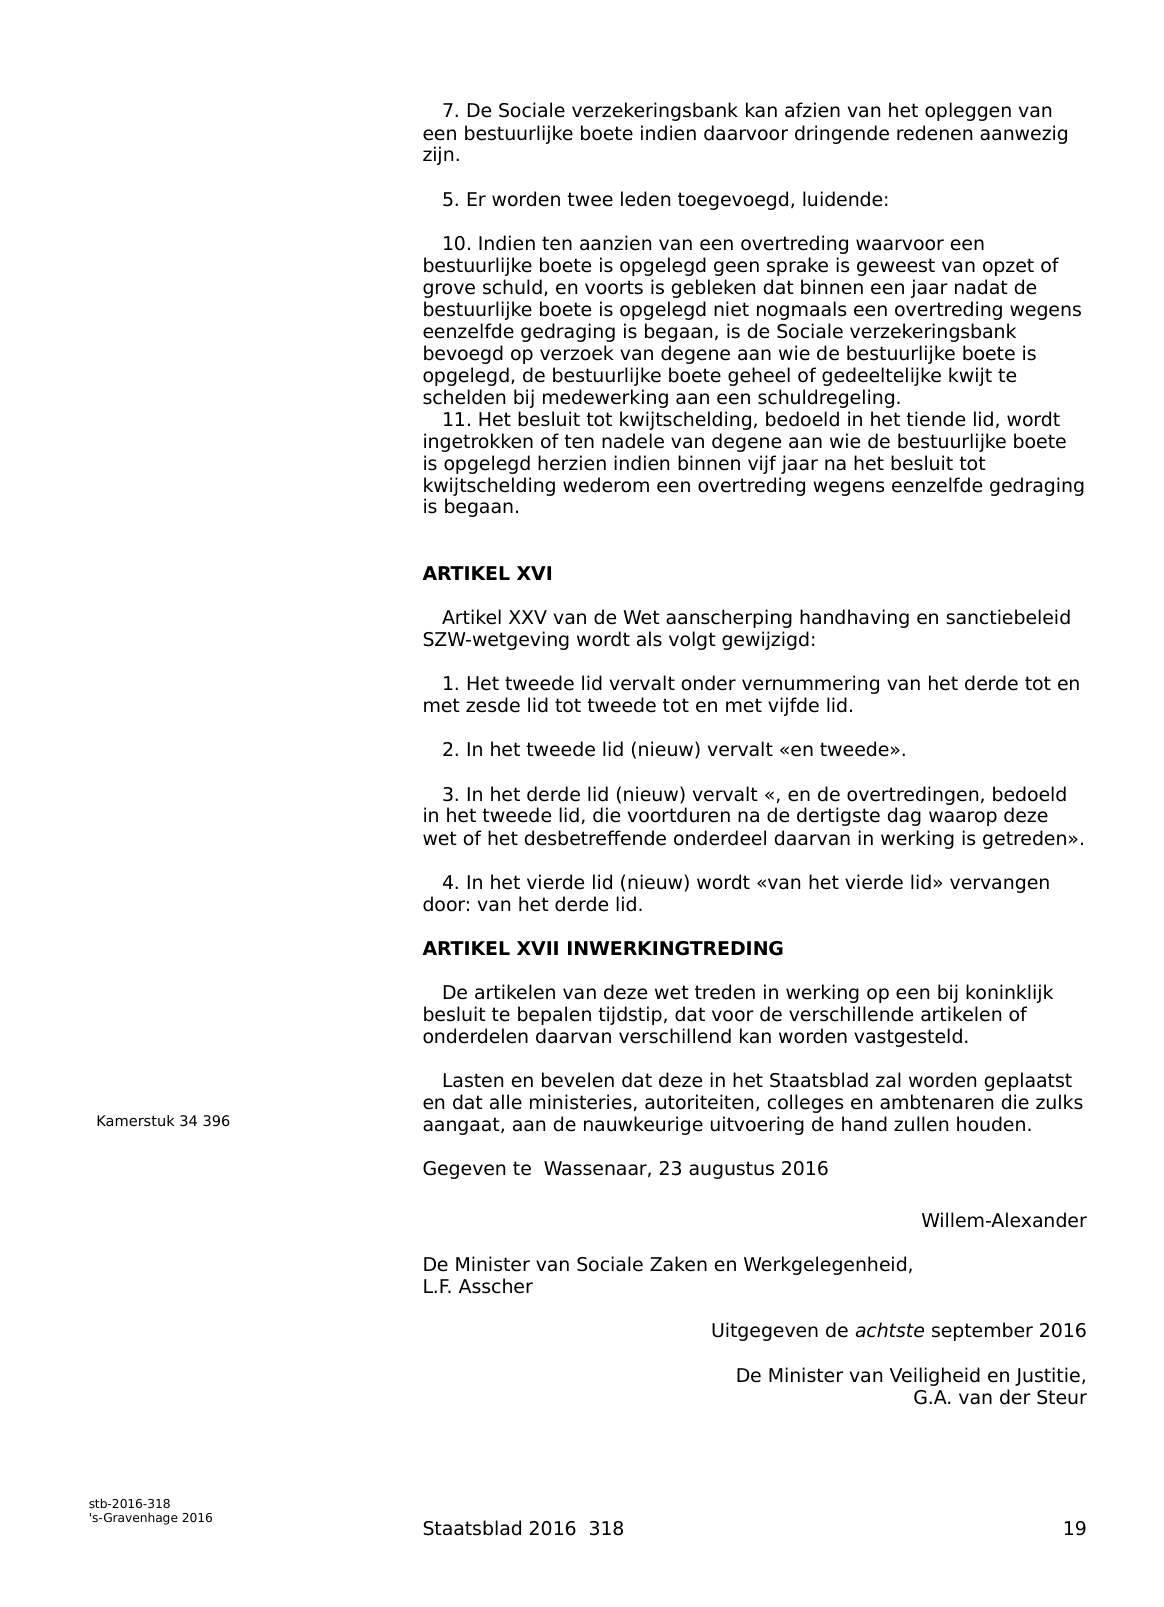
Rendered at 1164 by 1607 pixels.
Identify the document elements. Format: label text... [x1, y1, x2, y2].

text De artikelen van deze wet treden in werking op een bij koninklijk besluit te bepalen tijdstip, dat voor de verschillende artikelen of onderdelen daarvan verschillend kan worden vastgesteld. [422, 982, 1087, 1048]
text Lasten en bevelen dat deze in het Staatsblad zal worden geplaatst en dat alle ministeries, autoriteiten, colleges en ambtenaren die zulks aangaat, aan de nauwkeurige uitvoering de hand zullen houden. [422, 1070, 1087, 1136]
text Willem-Alexander [422, 1210, 1087, 1232]
text 's-Gravenhage 2016 [88, 1511, 323, 1525]
text Gegeven te Wassenaar, 23 augustus 2016 [422, 1158, 1087, 1180]
text Artikel XXV van de Wet aanscherping handhaving en sanctiebeleid SZW-wetgeving wordt als volgt gewijzigd: [422, 607, 1087, 651]
text De Minister van Sociale Zaken en Werkgelegenheid, L.F. Asscher [422, 1254, 1087, 1298]
text 2. In het tweede lid (nieuw) vervalt «en tweede». [422, 739, 1087, 761]
text 3. In het derde lid (nieuw) vervalt «, en de overtredingen, bedoeld in het tweede lid, die voortduren na de dertigste dag waarop deze wet of het desbetreffende onderdeel daarvan in werking is getreden». [422, 783, 1087, 849]
text 7. De Sociale verzekeringsbank kan afzien van het opleggen van een bestuurlijke boete indien daarvoor dringende redenen aanwezig zijn. [422, 100, 1087, 166]
subtitle ARTIKEL XVI [422, 563, 1087, 585]
text 1. Het tweede lid vervalt onder vernummering van het derde tot en met zesde lid tot tweede tot en met vijfde lid. [422, 673, 1087, 717]
text De Minister van Veiligheid en Justitie, G.A. van der Steur [422, 1364, 1087, 1408]
text Kamerstuk 34 396 [77, 1113, 396, 1130]
text 5. Er worden twee leden toegevoegd, luidende: [422, 188, 1087, 211]
text 11. Het besluit tot kwijtschelding, bedoeld in het tiende lid, wordt ingetrokken of ten nadele van degene aan wie de bestuurlijke boete is opgelegd herzien indien binnen vijf jaar na het besluit tot kwijtschelding wederom een overtreding wegens eenzelfde gedraging is begaan. [422, 408, 1087, 518]
subtitle ARTIKEL XVII INWERKINGTREDING [422, 938, 1087, 960]
text 10. Indien ten aanzien van een overtreding waarvoor een bestuurlijke boete is opgelegd geen sprake is geweest van opzet of grove schuld, en voorts is gebleken dat binnen een jaar nadat de bestuurlijke boete is opgelegd niet nogmaals een overtreding wegens eenzelfde gedraging is begaan, is de Sociale verzekeringsbank bevoegd op verzoek van degene aan wie de bestuurlijke boete is opgelegd, de bestuurlijke boete geheel of gedeeltelijke kwijt te schelden bij medewerking aan een schuldregeling. [422, 233, 1087, 408]
text 4. In het vierde lid (nieuw) wordt «van het vierde lid» vervangen door: van het derde lid. [422, 872, 1087, 916]
text Uitgegeven de achtste september 2016 [422, 1320, 1087, 1342]
text stb-2016-318 [88, 1497, 323, 1511]
